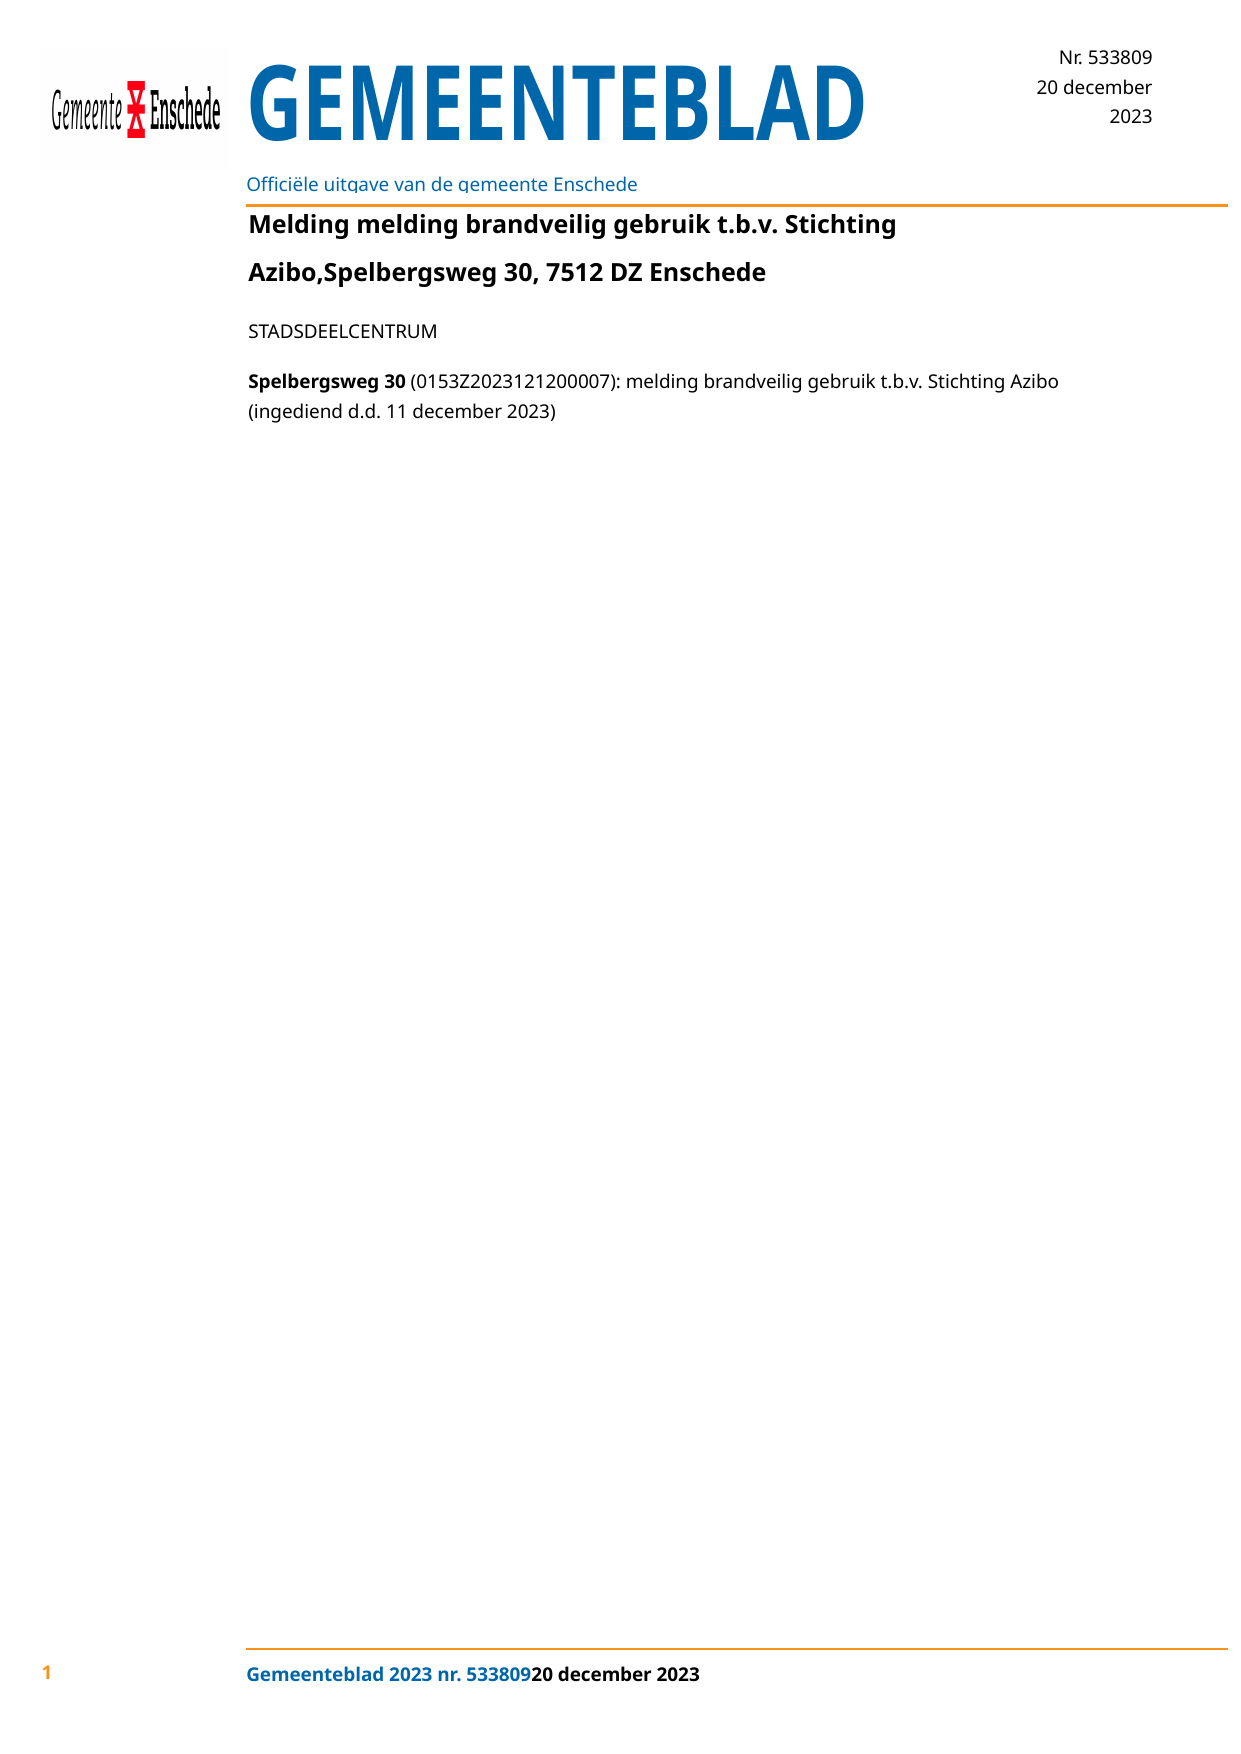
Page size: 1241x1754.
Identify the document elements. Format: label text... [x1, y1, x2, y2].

picture [41, 47, 231, 172]
text Melding melding brandveilig gebruik t.b.v. Stichting Azibo,Spelbergsweg 30, 7512 DZ Enschede [248, 207, 1152, 288]
text Spelbergsweg 30 (0153Z2023121200007): melding brandveilig gebruik t.b.v. Stichting Azibo (ingediend d.d. 11 december 2023) [248, 368, 1152, 424]
text STADSDEELCENTRUM [248, 318, 1152, 344]
